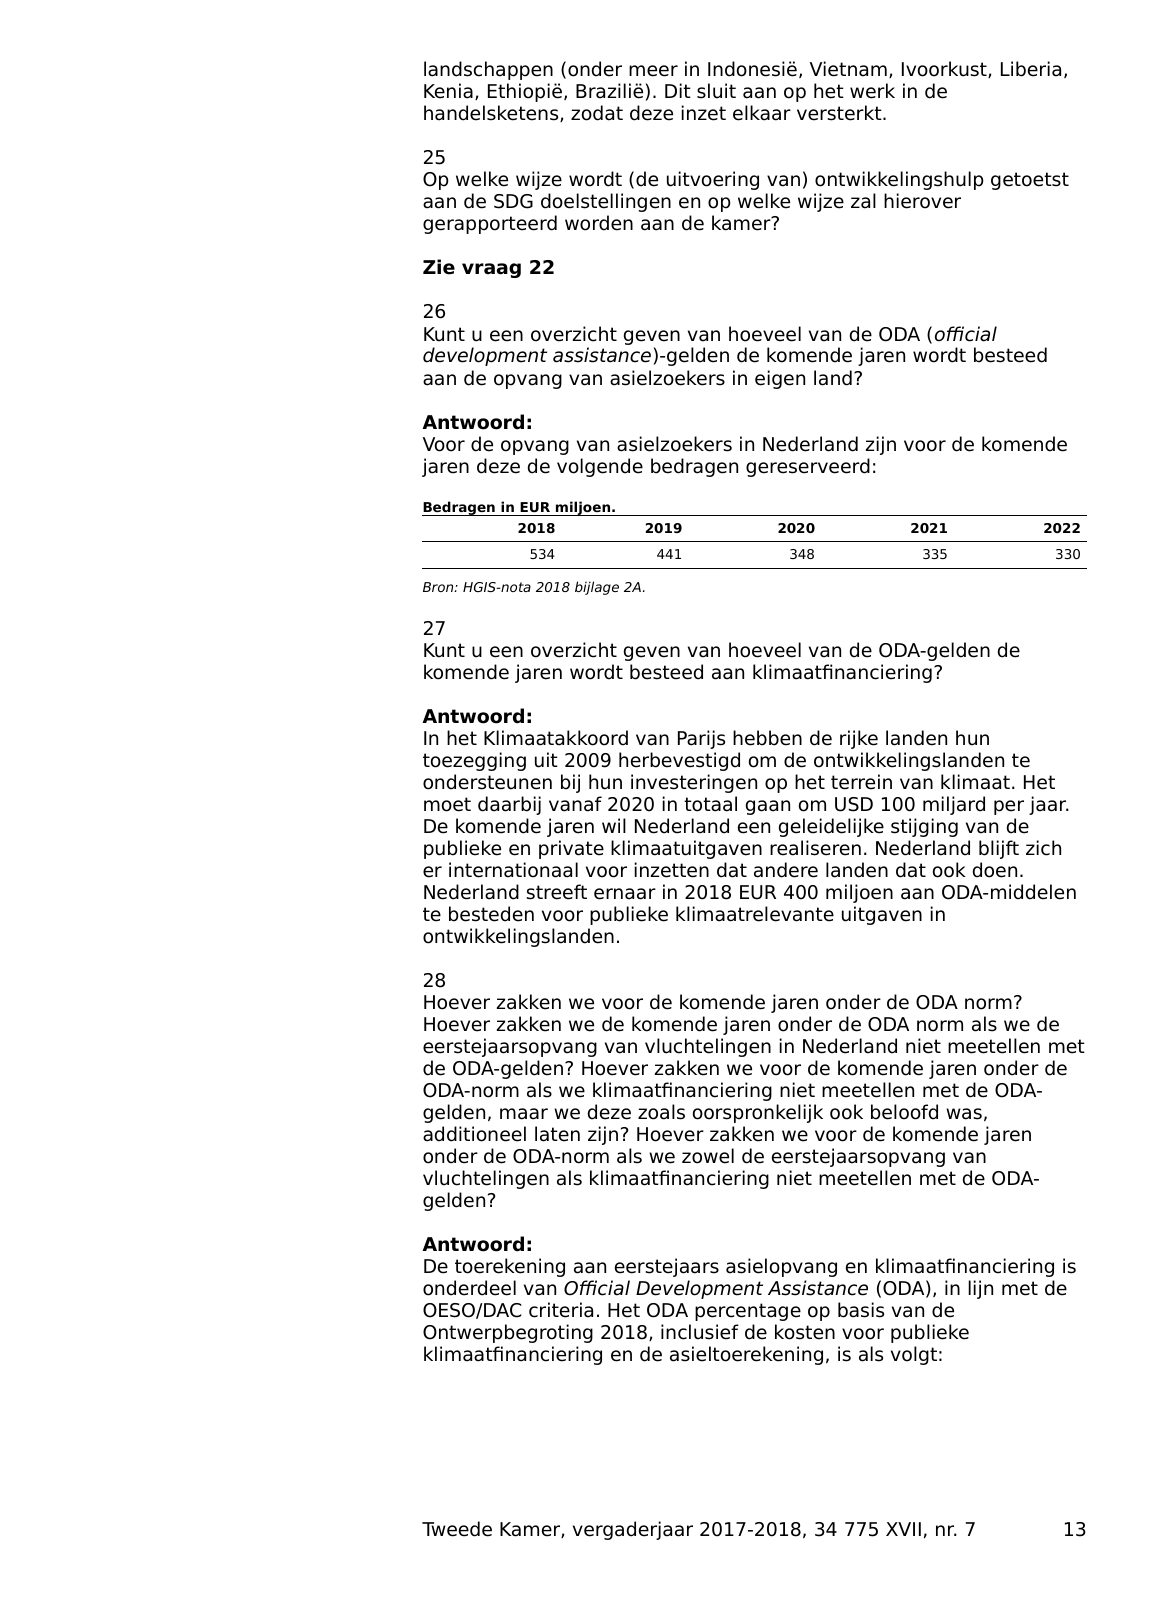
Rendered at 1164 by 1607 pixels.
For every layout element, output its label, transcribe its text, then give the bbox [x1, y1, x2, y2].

text Op welke wijze wordt (de uitvoering van) ontwikkelingshulp getoetst aan de SDG doelstellingen en op welke wijze zal hierover gerapporteerd worden aan de kamer? [422, 169, 1087, 235]
text Zie vraag 22 [422, 257, 1087, 279]
text 28 [422, 970, 1087, 992]
table_cell Bron: HGIS-nota 2018 bijlage 2A. [422, 569, 1087, 596]
table_cell 330 [954, 542, 1087, 567]
table_cell 2020 [688, 516, 821, 541]
text Kunt u een overzicht geven van hoeveel van de ODA (official development assistance)-gelden de komende jaren wordt besteed aan de opvang van asielzoekers in eigen land? [422, 323, 1087, 389]
text De toerekening aan eerstejaars asielopvang en klimaatfinanciering is onderdeel van Official Development Assistance (ODA), in lijn met de OESO/DAC criteria. Het ODA percentage op basis van de Ontwerpbegroting 2018, inclusief de kosten voor publieke klimaatfinanciering en de asieltoerekening, is als volgt: [422, 1256, 1087, 1366]
text Antwoord: [422, 1234, 1087, 1256]
table_cell 2018 [422, 516, 555, 541]
text In het Klimaatakkoord van Parijs hebben de rijke landen hun toezegging uit 2009 herbevestigd om de ontwikkelingslanden te ondersteunen bij hun investeringen op het terrein van klimaat. Het moet daarbij vanaf 2020 in totaal gaan om USD 100 miljard per jaar. De komende jaren wil Nederland een geleidelijke stijging van de publieke en private klimaatuitgaven realiseren. Nederland blijft zich er internationaal voor inzetten dat andere landen dat ook doen. Nederland streeft ernaar in 2018 EUR 400 miljoen aan ODA-middelen te besteden voor publieke klimaatrelevante uitgaven in ontwikkelingslanden. [422, 728, 1087, 948]
text Voor de opvang van asielzoekers in Nederland zijn voor de komende jaren deze de volgende bedragen gereserveerd: [422, 433, 1087, 477]
table_cell 348 [688, 542, 821, 567]
text 25 [422, 147, 1087, 169]
text 26 [422, 301, 1087, 323]
table_cell 2022 [954, 516, 1087, 541]
text Antwoord: [422, 412, 1087, 433]
text Kunt u een overzicht geven van hoeveel van de ODA-gelden de komende jaren wordt besteed aan klimaatfinanciering? [422, 640, 1087, 684]
text Antwoord: [422, 706, 1087, 728]
text 27 [422, 618, 1087, 640]
text landschappen (onder meer in Indonesië, Vietnam, Ivoorkust, Liberia, Kenia, Ethiopië, Brazilië). Dit sluit aan op het werk in de handelsketens, zodat deze inzet elkaar versterkt. [422, 59, 1087, 125]
table_header Bedragen in EUR miljoen. [422, 499, 1087, 515]
text Hoever zakken we voor de komende jaren onder de ODA norm? Hoever zakken we de komende jaren onder de ODA norm als we de eerstejaarsopvang van vluchtelingen in Nederland niet meetellen met de ODA-gelden? Hoever zakken we voor de komende jaren onder de ODA-norm als we klimaatfinanciering niet meetellen met de ODA-gelden, maar we deze zoals oorspronkelijk ook beloofd was, additioneel laten zijn? Hoever zakken we voor de komende jaren onder de ODA-norm als we zowel de eerstejaarsopvang van vluchtelingen als klimaatfinanciering niet meetellen met de ODA-gelden? [422, 992, 1087, 1212]
table_cell 534 [422, 542, 555, 567]
table_cell 2019 [555, 516, 688, 541]
table_cell 335 [821, 542, 954, 567]
table_cell 2021 [821, 516, 954, 541]
table_cell 441 [555, 542, 688, 567]
